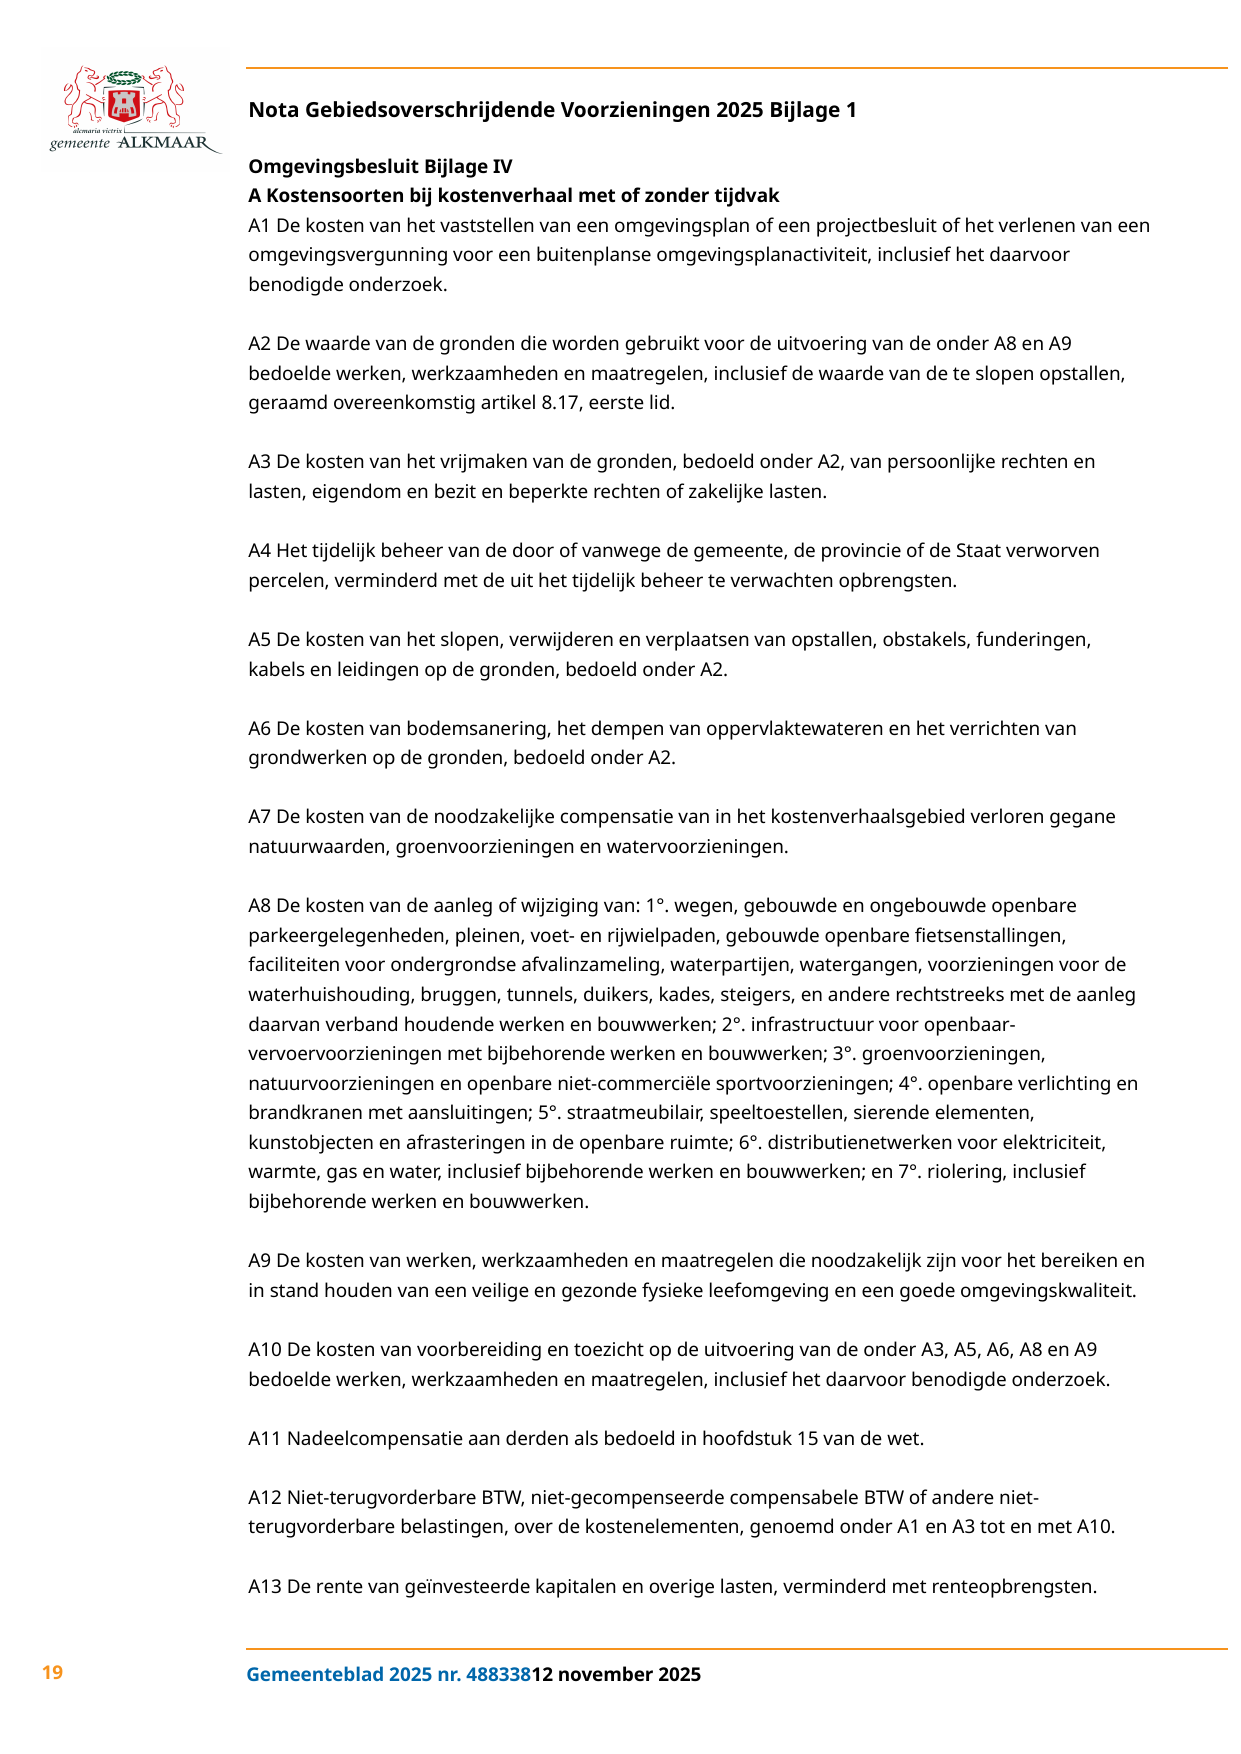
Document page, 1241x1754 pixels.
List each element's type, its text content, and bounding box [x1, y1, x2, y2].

text A4 Het tijdelijk beheer van de door of vanwege de gemeente, de provincie of de Staat verworven percelen, verminderd met de uit het tijdelijk beheer te verwachten opbrengsten. [248, 537, 1152, 593]
text A13 De rente van geïnvesteerde kapitalen en overige lasten, verminderd met renteopbrengsten. [248, 1573, 1152, 1599]
text A8 De kosten van de aanleg of wijziging van: 1°. wegen, gebouwde en ongebouwde openbare parkeergelegenheden, pleinen, voet- en rijwielpaden, gebouwde openbare fietsenstallingen, faciliteiten voor ondergrondse afvalinzameling, waterpartijen, watergangen, voorzieningen voor de waterhuishouding, bruggen, tunnels, duikers, kades, steigers, en andere rechtstreeks met de aanleg daarvan verband houdende werken en bouwwerken; 2°. infrastructuur voor openbaar-vervoervoorzieningen met bijbehorende werken en bouwwerken; 3°. groenvoorzieningen, natuurvoorzieningen en openbare niet-commerciële sportvoorzieningen; 4°. openbare verlichting en brandkranen met aansluitingen; 5°. straatmeubilair, speeltoestellen, sierende elementen, kunstobjecten en afrasteringen in de openbare ruimte; 6°. distributienetwerken voor elektriciteit, warmte, gas en water, inclusief bijbehorende werken en bouwwerken; en 7°. riolering, inclusief bijbehorende werken en bouwwerken. [248, 892, 1152, 1214]
text A7 De kosten van de noodzakelijke compensatie van in het kostenverhaalsgebied verloren gegane natuurwaarden, groenvoorzieningen en watervoorzieningen. [248, 804, 1152, 859]
text A1 De kosten van het vaststellen van een omgevingsplan of een projectbesluit of het verlenen van een omgevingsvergunning voor een buitenplanse omgevingsplanactiviteit, inclusief het daarvoor benodigde onderzoek. [248, 212, 1152, 297]
text A12 Niet-terugvorderbare BTW, niet-gecompenseerde compensabele BTW of andere niet-terugvorderbare belastingen, over de kostenelementen, genoemd onder A1 en A3 tot en met A10. [248, 1484, 1152, 1539]
text A3 De kosten van het vrijmaken van de gronden, bedoeld onder A2, van persoonlijke rechten en lasten, eigendom en bezit en beperkte rechten of zakelijke lasten. [248, 449, 1152, 504]
text A Kostensoorten bij kostenverhaal met of zonder tijdvak [248, 182, 1152, 208]
text A9 De kosten van werken, werkzaamheden en maatregelen die noodzakelijk zijn voor het bereiken en in stand houden van een veilige en gezonde fysieke leefomgeving en een goede omgevingskwaliteit. [248, 1247, 1152, 1303]
text Omgevingsbesluit Bijlage IV [248, 153, 1152, 179]
picture [41, 47, 231, 172]
text A2 De waarde van de gronden die worden gebruikt voor de uitvoering van de onder A8 en A9 bedoelde werken, werkzaamheden en maatregelen, inclusief de waarde van de te slopen opstallen, geraamd overeenkomstig artikel 8.17, eerste lid. [248, 330, 1152, 415]
text A11 Nadeelcompensatie aan derden als bedoeld in hoofdstuk 15 van de wet. [248, 1425, 1152, 1451]
text A5 De kosten van het slopen, verwijderen en verplaatsen van opstallen, obstakels, funderingen, kabels en leidingen op de gronden, bedoeld onder A2. [248, 626, 1152, 682]
text Nota Gebiedsoverschrijdende Voorzieningen 2025 Bijlage 1 [248, 95, 1152, 123]
text A10 De kosten van voorbereiding en toezicht op de uitvoering van de onder A3, A5, A6, A8 en A9 bedoelde werken, werkzaamheden en maatregelen, inclusief het daarvoor benodigde onderzoek. [248, 1336, 1152, 1392]
text A6 De kosten van bodemsanering, het dempen van oppervlaktewateren en het verrichten van grondwerken op de gronden, bedoeld onder A2. [248, 715, 1152, 770]
